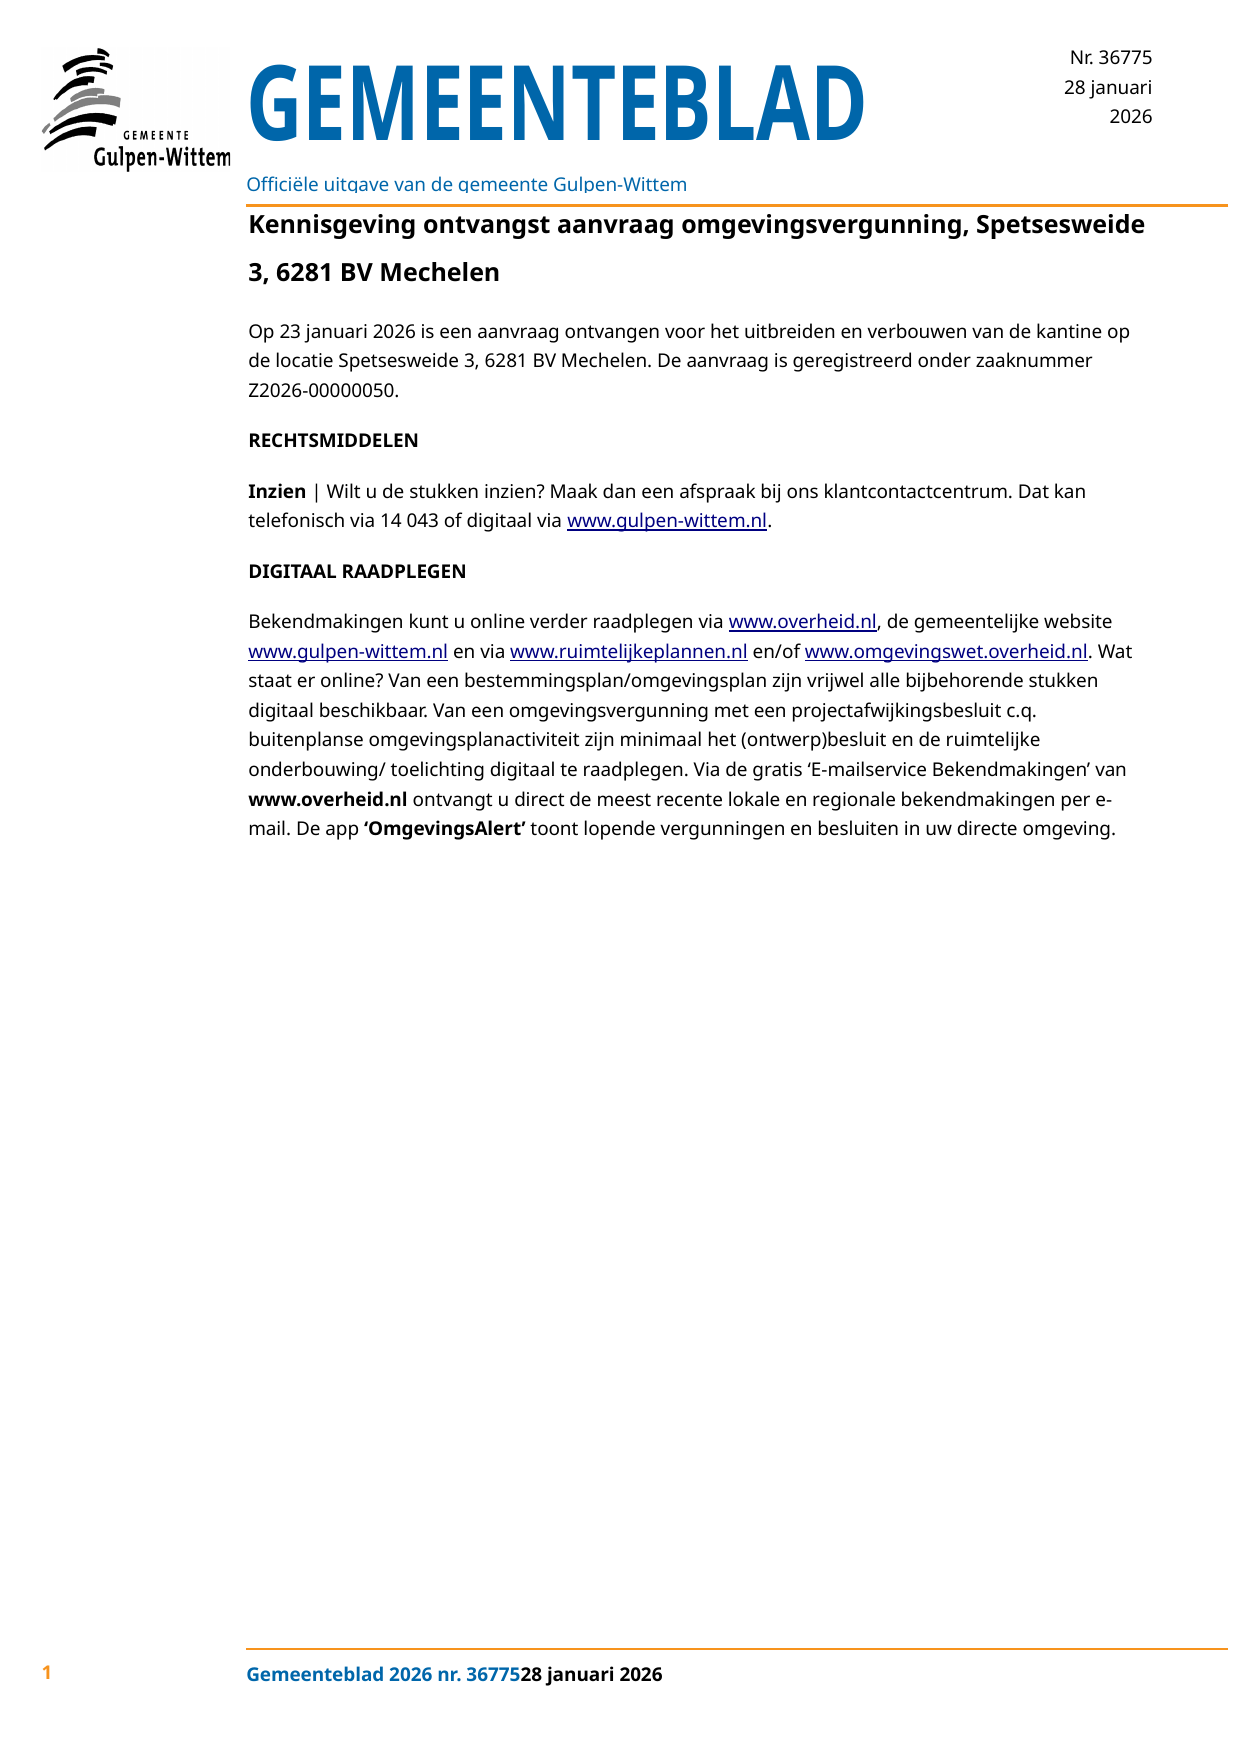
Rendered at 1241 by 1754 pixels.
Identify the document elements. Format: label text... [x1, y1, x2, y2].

picture [41, 47, 231, 172]
text RECHTSMIDDELEN [248, 427, 1152, 453]
text Bekendmakingen kunt u online verder raadplegen via www.overheid.nl, de gemeentelijke website www.gulpen-wittem.nl en via www.ruimtelijkeplannen.nl en/of www.omgevingswet.overheid.nl. Wat staat er online? Van een bestemmingsplan/omgevingsplan zijn vrijwel alle bijbehorende stukken digitaal beschikbaar. Van een omgevingsvergunning met een projectafwijkingsbesluit c.q. buitenplanse omgevingsplanactiviteit zijn minimaal het (ontwerp)besluit en de ruimtelijke onderbouwing/ toelichting digitaal te raadplegen. Via de gratis ‘E-mailservice Bekendmakingen’ van www.overheid.nl ontvangt u direct de meest recente lokale en regionale bekendmakingen per e-mail. De app ‘OmgevingsAlert’ toont lopende vergunningen en besluiten in uw directe omgeving. [248, 608, 1152, 841]
text Inzien | Wilt u de stukken inzien? Maak dan een afspraak bij ons klantcontactcentrum. Dat kan telefonisch via 14 043 of digitaal via www.gulpen-wittem.nl. [248, 478, 1152, 533]
text DIGITAAL RAADPLEGEN [248, 558, 1152, 584]
text Op 23 januari 2026 is een aanvraag ontvangen voor het uitbreiden en verbouwen van de kantine op de locatie Spetsesweide 3, 6281 BV Mechelen. De aanvraag is geregistreerd onder zaaknummer Z2026-00000050. [248, 318, 1152, 403]
text Kennisgeving ontvangst aanvraag omgevingsvergunning, Spetsesweide 3, 6281 BV Mechelen [248, 207, 1152, 288]
